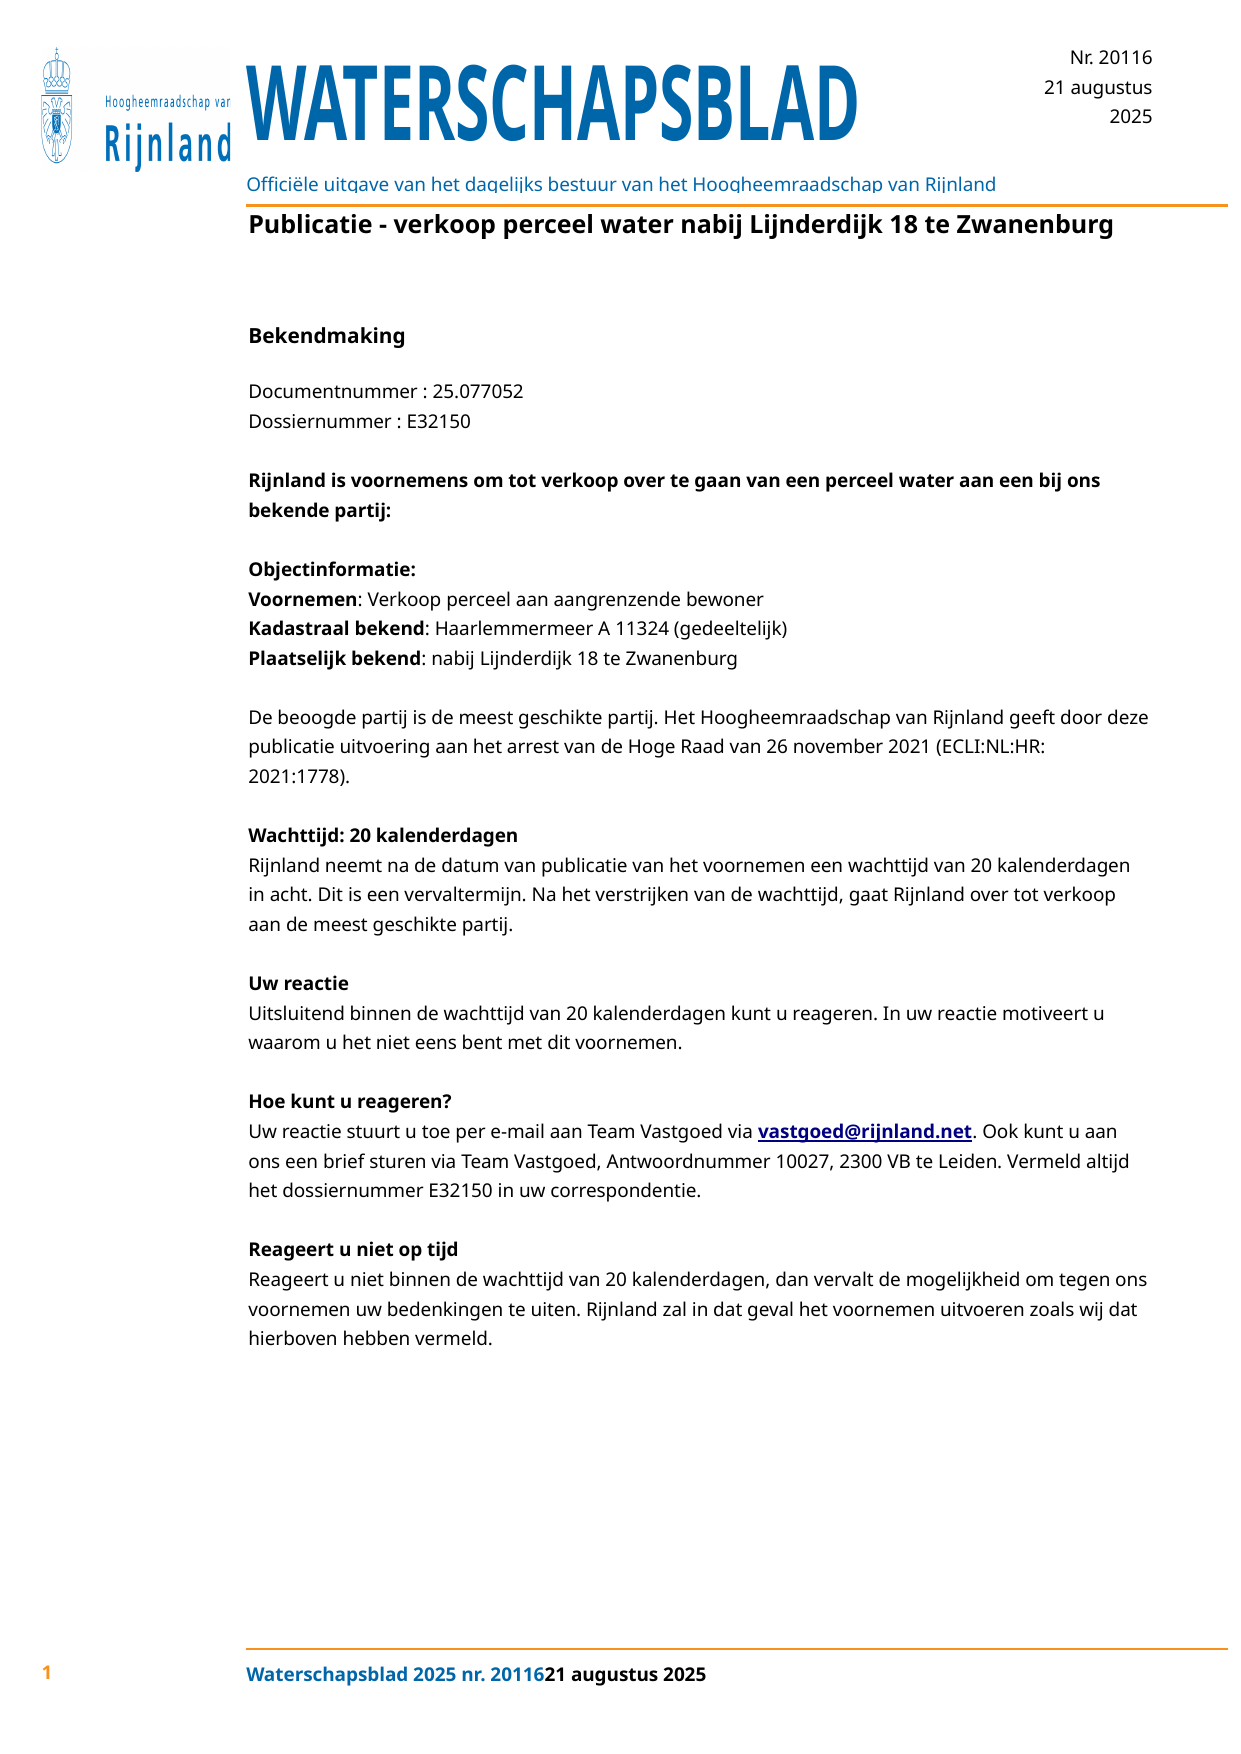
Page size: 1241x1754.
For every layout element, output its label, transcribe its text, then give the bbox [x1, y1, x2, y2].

text Reageert u niet binnen de wachttijd van 20 kalenderdagen, dan vervalt de mogelijkheid om tegen ons voornemen uw bedenkingen te uiten. Rijnland zal in dat geval het voornemen uitvoeren zoals wij dat hierboven hebben vermeld. [248, 1266, 1152, 1351]
text Uw reactie stuurt u toe per e-mail aan Team Vastgoed via vastgoed@rijnland.net. Ook kunt u aan ons een brief sturen via Team Vastgoed, Antwoordnummer 10027, 2300 VB te Leiden. Vermeld altijd het dossiernummer E32150 in uw correspondentie. [248, 1118, 1152, 1203]
text Uitsluitend binnen de wachttijd van 20 kalenderdagen kunt u reageren. In uw reactie motiveert u waarom u het niet eens bent met dit voornemen. [248, 1000, 1152, 1055]
text Rijnland neemt na de datum van publicatie van het voornemen een wachttijd van 20 kalenderdagen in acht. Dit is een vervaltermijn. Na het verstrijken van de wachttijd, gaat Rijnland over tot verkoop aan de meest geschikte partij. [248, 852, 1152, 937]
text Voornemen: Verkoop perceel aan aangrenzende bewoner [248, 586, 1152, 612]
text Rijnland is voornemens om tot verkoop over te gaan van een perceel water aan een bij ons bekende partij: [248, 467, 1152, 523]
text Wachttijd: 20 kalenderdagen [248, 822, 1152, 848]
text Documentnummer : 25.077052 [248, 379, 1152, 404]
text Plaatselijk bekend: nabij Lijnderdijk 18 te Zwanenburg [248, 645, 1152, 671]
text Uw reactie [248, 970, 1152, 996]
text Bekendmaking [248, 321, 1152, 349]
text De beoogde partij is de meest geschikte partij. Het Hoogheemraadschap van Rijnland geeft door deze publicatie uitvoering aan het arrest van de Hoge Raad van 26 november 2021 (ECLI:NL:HR: 2021:1778). [248, 704, 1152, 789]
text Publicatie - verkoop perceel water nabij Lijnderdijk 18 te Zwanenburg [248, 207, 1152, 241]
picture [41, 47, 231, 172]
text Objectinformatie: [248, 556, 1152, 582]
text Reageert u niet op tijd [248, 1237, 1152, 1262]
text Dossiernummer : E32150 [248, 408, 1152, 434]
text Kadastraal bekend: Haarlemmermeer A 11324 (gedeeltelijk) [248, 615, 1152, 641]
text Hoe kunt u reageren? [248, 1089, 1152, 1114]
